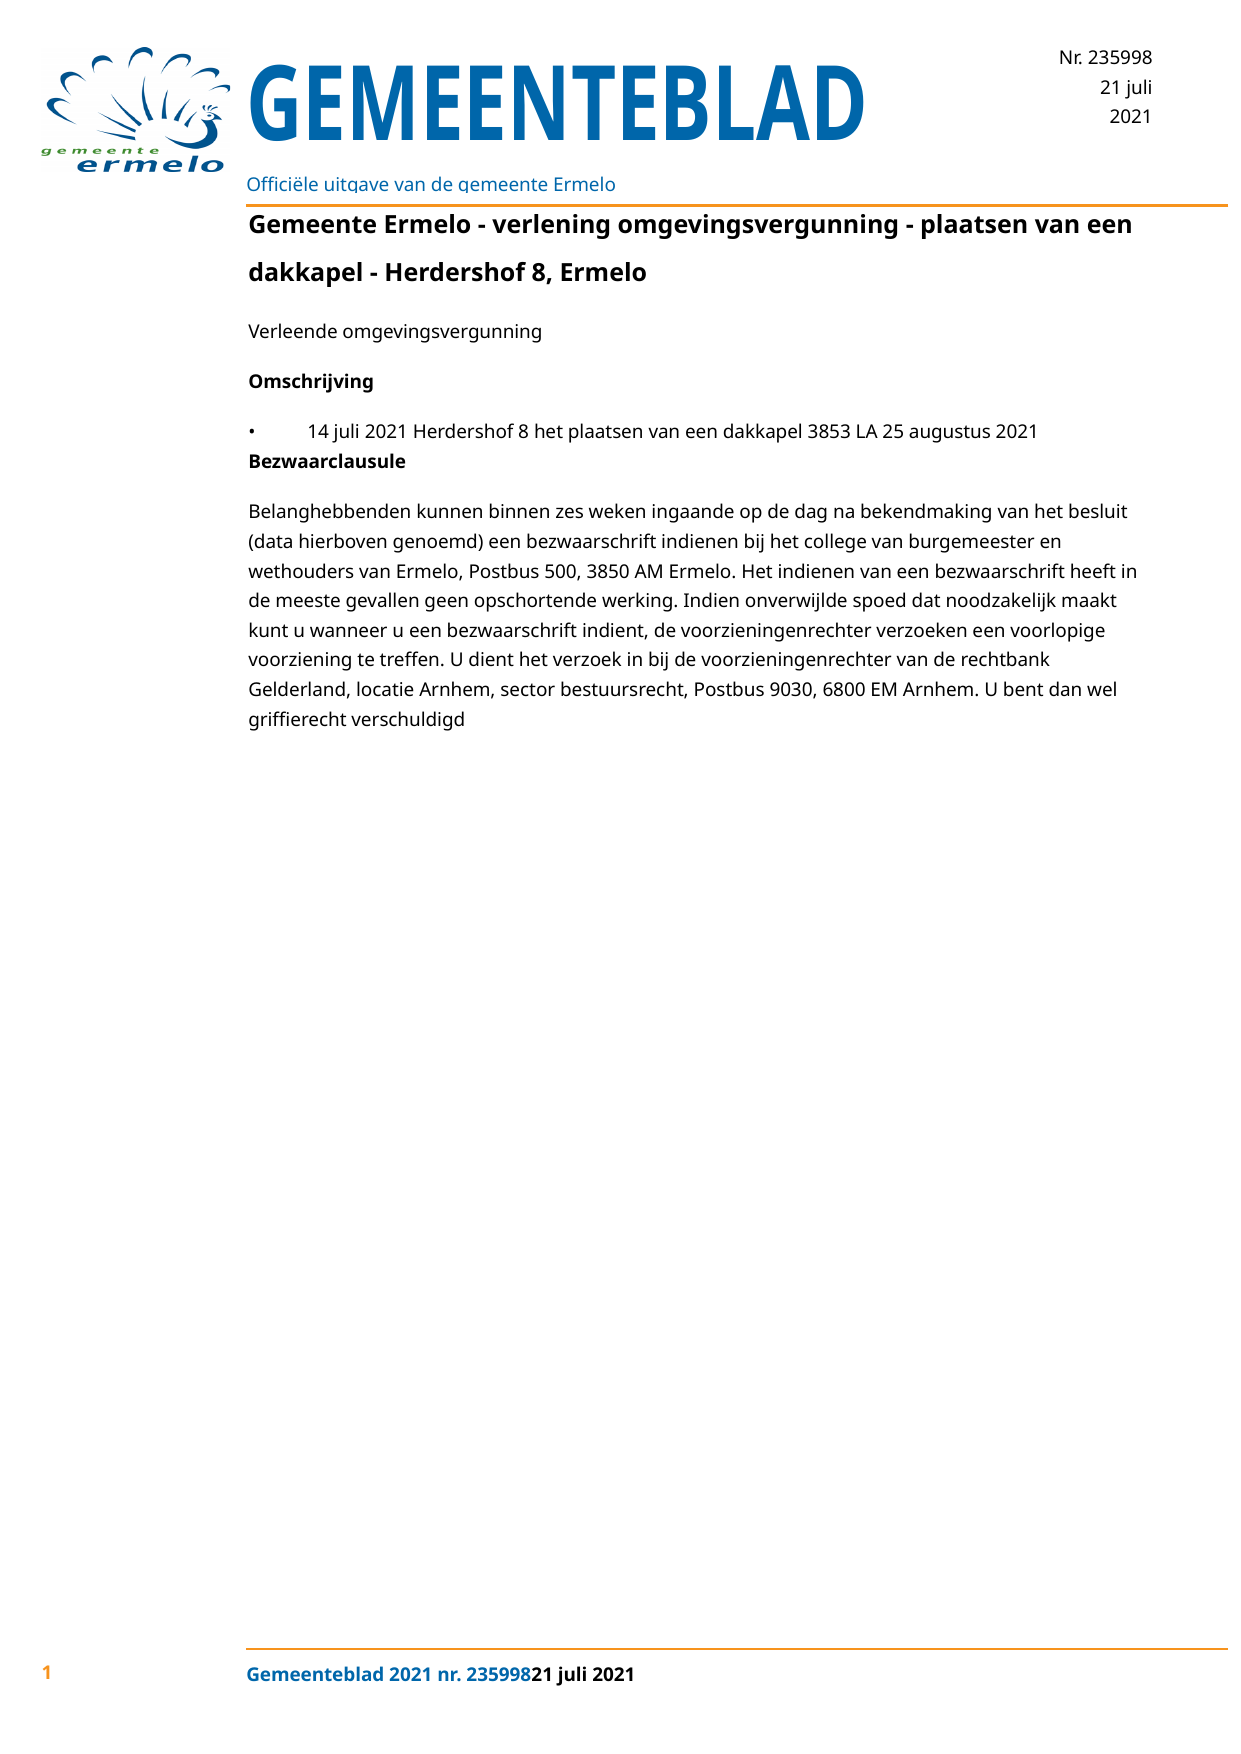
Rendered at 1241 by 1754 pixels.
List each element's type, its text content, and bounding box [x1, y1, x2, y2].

list 14 juli 2021 Herdershof 8 het plaatsen van een dakkapel 3853 LA 25 augustus 2021 [248, 419, 1152, 444]
text Omschrijving [248, 368, 1152, 394]
text Gemeente Ermelo - verlening omgevingsvergunning - plaatsen van een dakkapel - Herdershof 8, Ermelo [248, 207, 1152, 288]
picture [41, 47, 231, 172]
text Bezwaarclausule [248, 448, 1152, 474]
text Belanghebbenden kunnen binnen zes weken ingaande op de dag na bekendmaking van het besluit (data hierboven genoemd) een bezwaarschrift indienen bij het college van burgemeester en wethouders van Ermelo, Postbus 500, 3850 AM Ermelo. Het indienen van een bezwaarschrift heeft in de meeste gevallen geen opschortende werking. Indien onverwijlde spoed dat noodzakelijk maakt kunt u wanneer u een bezwaarschrift indient, de voorzieningenrechter verzoeken een voorlopige voorziening te treffen. U dient het verzoek in bij de voorzieningenrechter van de rechtbank Gelderland, locatie Arnhem, sector bestuursrecht, Postbus 9030, 6800 EM Arnhem. U bent dan wel griffierecht verschuldigd [248, 499, 1152, 732]
text Verleende omgevingsvergunning [248, 318, 1152, 344]
